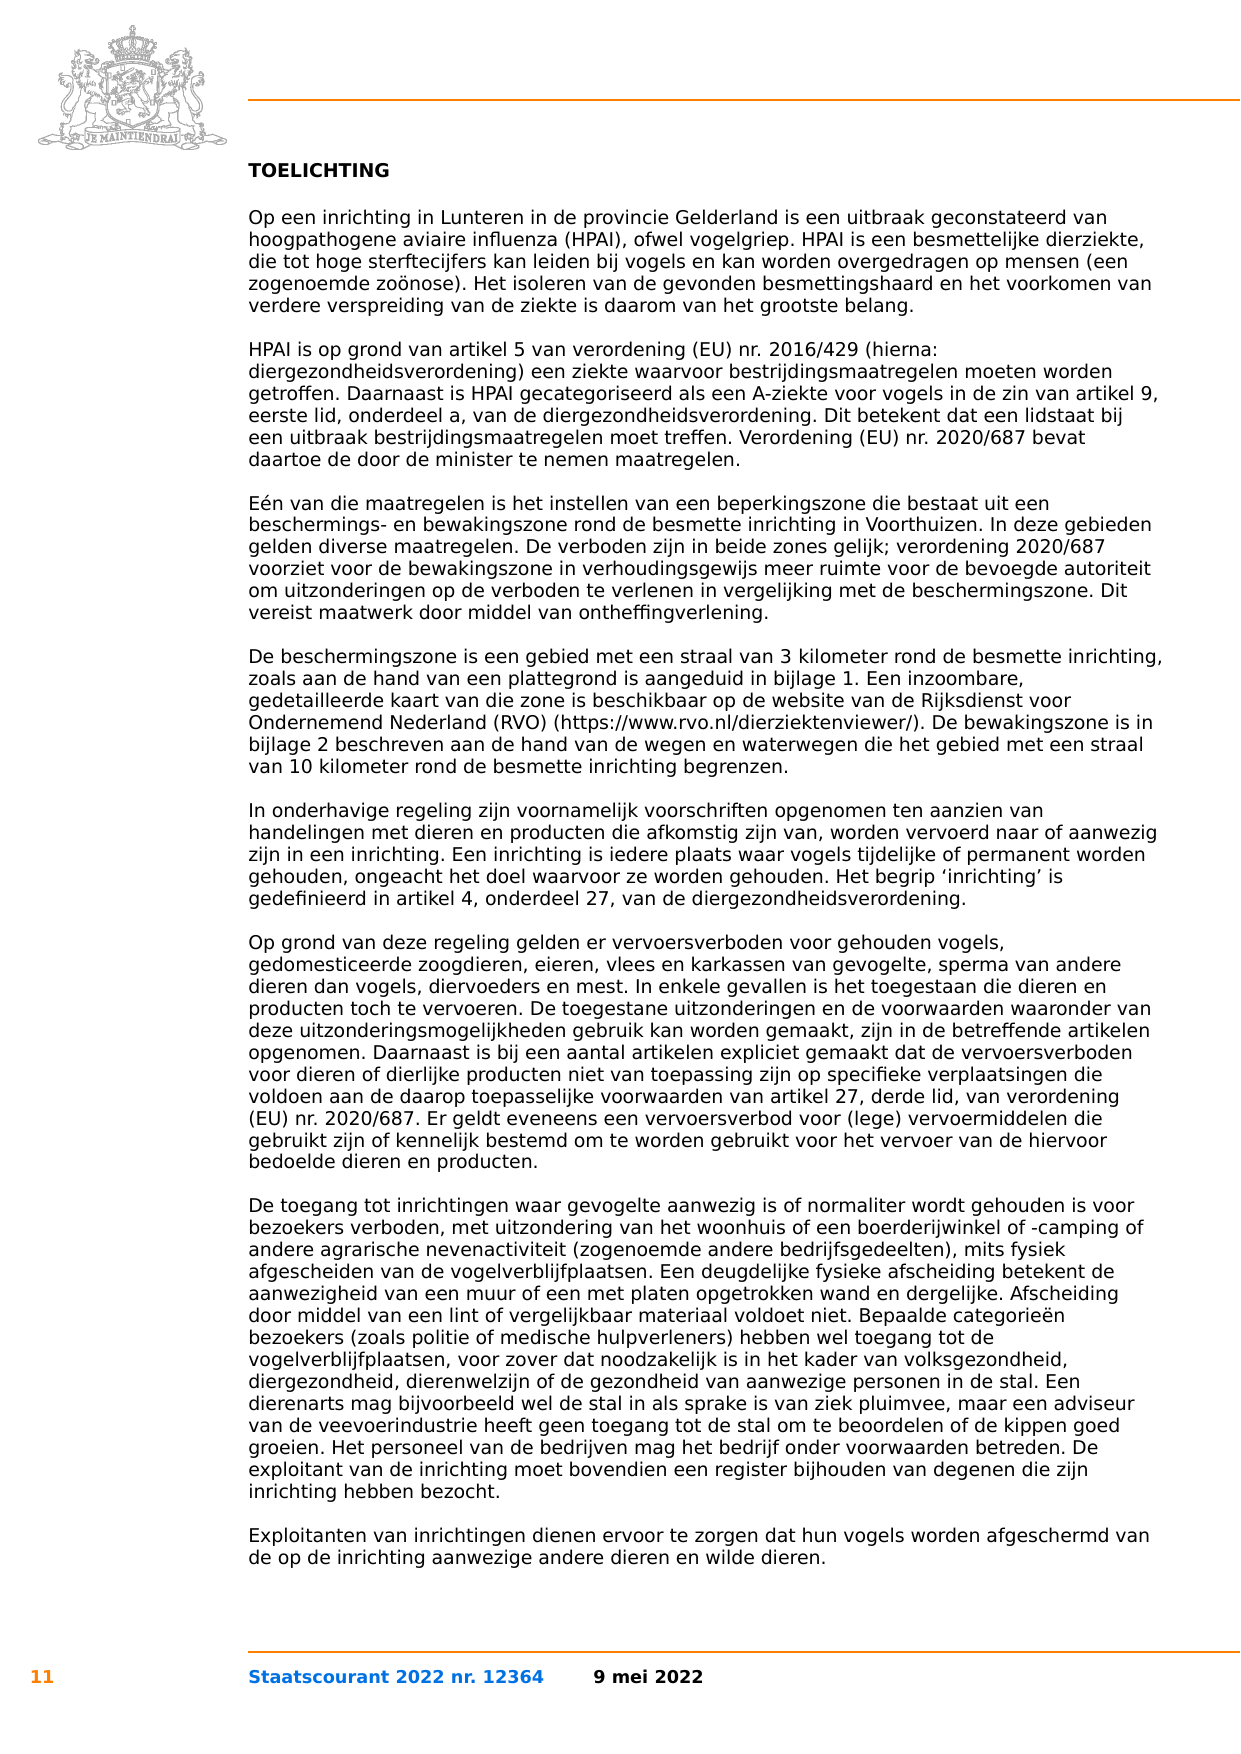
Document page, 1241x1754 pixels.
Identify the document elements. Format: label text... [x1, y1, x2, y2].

text Op een inrichting in Lunteren in de provincie Gelderland is een uitbraak geconstateerd van hoogpathogene aviaire influenza (HPAI), ofwel vogelgriep. HPAI is een besmettelijke dierziekte, die tot hoge sterftecijfers kan leiden bij vogels en kan worden overgedragen op mensen (een zogenoemde zoönose). Het isoleren van de gevonden besmettingshaard en het voorkomen van verdere verspreiding van de ziekte is daarom van het grootste belang. [248, 207, 1163, 317]
text HPAI is op grond van artikel 5 van verordening (EU) nr. 2016/429 (hierna: diergezondheidsverordening) een ziekte waarvoor bestrijdingsmaatregelen moeten worden getroffen. Daarnaast is HPAI gecategoriseerd als een A-ziekte voor vogels in de zin van artikel 9, eerste lid, onderdeel a, van de diergezondheidsverordening. Dit betekent dat een lidstaat bij een uitbraak bestrijdingsmaatregelen moet treffen. Verordening (EU) nr. 2020/687 bevat daartoe de door de minister te nemen maatregelen. [248, 339, 1163, 471]
text De toegang tot inrichtingen waar gevogelte aanwezig is of normaliter wordt gehouden is voor bezoekers verboden, met uitzondering van het woonhuis of een boerderijwinkel of -camping of andere agrarische nevenactiviteit (zogenoemde andere bedrijfsgedeelten), mits fysiek afgescheiden van de vogelverblijfplaatsen. Een deugdelijke fysieke afscheiding betekent de aanwezigheid van een muur of een met platen opgetrokken wand en dergelijke. Afscheiding door middel van een lint of vergelijkbaar materiaal voldoet niet. Bepaalde categorieën bezoekers (zoals politie of medische hulpverleners) hebben wel toegang tot de vogelverblijfplaatsen, voor zover dat noodzakelijk is in het kader van volksgezondheid, diergezondheid, dierenwelzijn of de gezondheid van aanwezige personen in de stal. Een dierenarts mag bijvoorbeeld wel de stal in als sprake is van ziek pluimvee, maar een adviseur van de veevoerindustrie heeft geen toegang tot de stal om te beoordelen of de kippen goed groeien. Het personeel van de bedrijven mag het bedrijf onder voorwaarden betreden. De exploitant van de inrichting moet bovendien een register bijhouden van degenen die zijn inrichting hebben bezocht. [248, 1195, 1163, 1503]
text In onderhavige regeling zijn voornamelijk voorschriften opgenomen ten aanzien van handelingen met dieren en producten die afkomstig zijn van, worden vervoerd naar of aanwezig zijn in een inrichting. Een inrichting is iedere plaats waar vogels tijdelijke of permanent worden gehouden, ongeacht het doel waarvoor ze worden gehouden. Het begrip ‘inrichting’ is gedefinieerd in artikel 4, onderdeel 27, van de diergezondheidsverordening. [248, 800, 1163, 910]
picture [38, 25, 227, 150]
text Op grond van deze regeling gelden er vervoersverboden voor gehouden vogels, gedomesticeerde zoogdieren, eieren, vlees en karkassen van gevogelte, sperma van andere dieren dan vogels, diervoeders en mest. In enkele gevallen is het toegestaan die dieren en producten toch te vervoeren. De toegestane uitzonderingen en de voorwaarden waaronder van deze uitzonderingsmogelijkheden gebruik kan worden gemaakt, zijn in de betreffende artikelen opgenomen. Daarnaast is bij een aantal artikelen expliciet gemaakt dat de vervoersverboden voor dieren of dierlijke producten niet van toepassing zijn op specifieke verplaatsingen die voldoen aan de daarop toepasselijke voorwaarden van artikel 27, derde lid, van verordening (EU) nr. 2020/687. Er geldt eveneens een vervoersverbod voor (lege) vervoermiddelen die gebruikt zijn of kennelijk bestemd om te worden gebruikt voor het vervoer van de hiervoor bedoelde dieren en producten. [248, 932, 1163, 1173]
text Eén van die maatregelen is het instellen van een beperkingszone die bestaat uit een beschermings- en bewakingszone rond de besmette inrichting in Voorthuizen. In deze gebieden gelden diverse maatregelen. De verboden zijn in beide zones gelijk; verordening 2020/687 voorziet voor de bewakingszone in verhoudingsgewijs meer ruimte voor de bevoegde autoriteit om uitzonderingen op de verboden te verlenen in vergelijking met de beschermingszone. Dit vereist maatwerk door middel van ontheffingverlening. [248, 492, 1163, 624]
text Exploitanten van inrichtingen dienen ervoor te zorgen dat hun vogels worden afgeschermd van de op de inrichting aanwezige andere dieren en wilde dieren. [248, 1525, 1163, 1569]
subtitle TOELICHTING [248, 160, 1163, 182]
text De beschermingszone is een gebied met een straal van 3 kilometer rond de besmette inrichting, zoals aan de hand van een plattegrond is aangeduid in bijlage 1. Een inzoombare, gedetailleerde kaart van die zone is beschikbaar op de website van de Rijksdienst voor Ondernemend Nederland (RVO) (https://www.rvo.nl/dierziektenviewer/). De bewakingszone is in bijlage 2 beschreven aan de hand van de wegen en waterwegen die het gebied met een straal van 10 kilometer rond de besmette inrichting begrenzen. [248, 646, 1163, 778]
